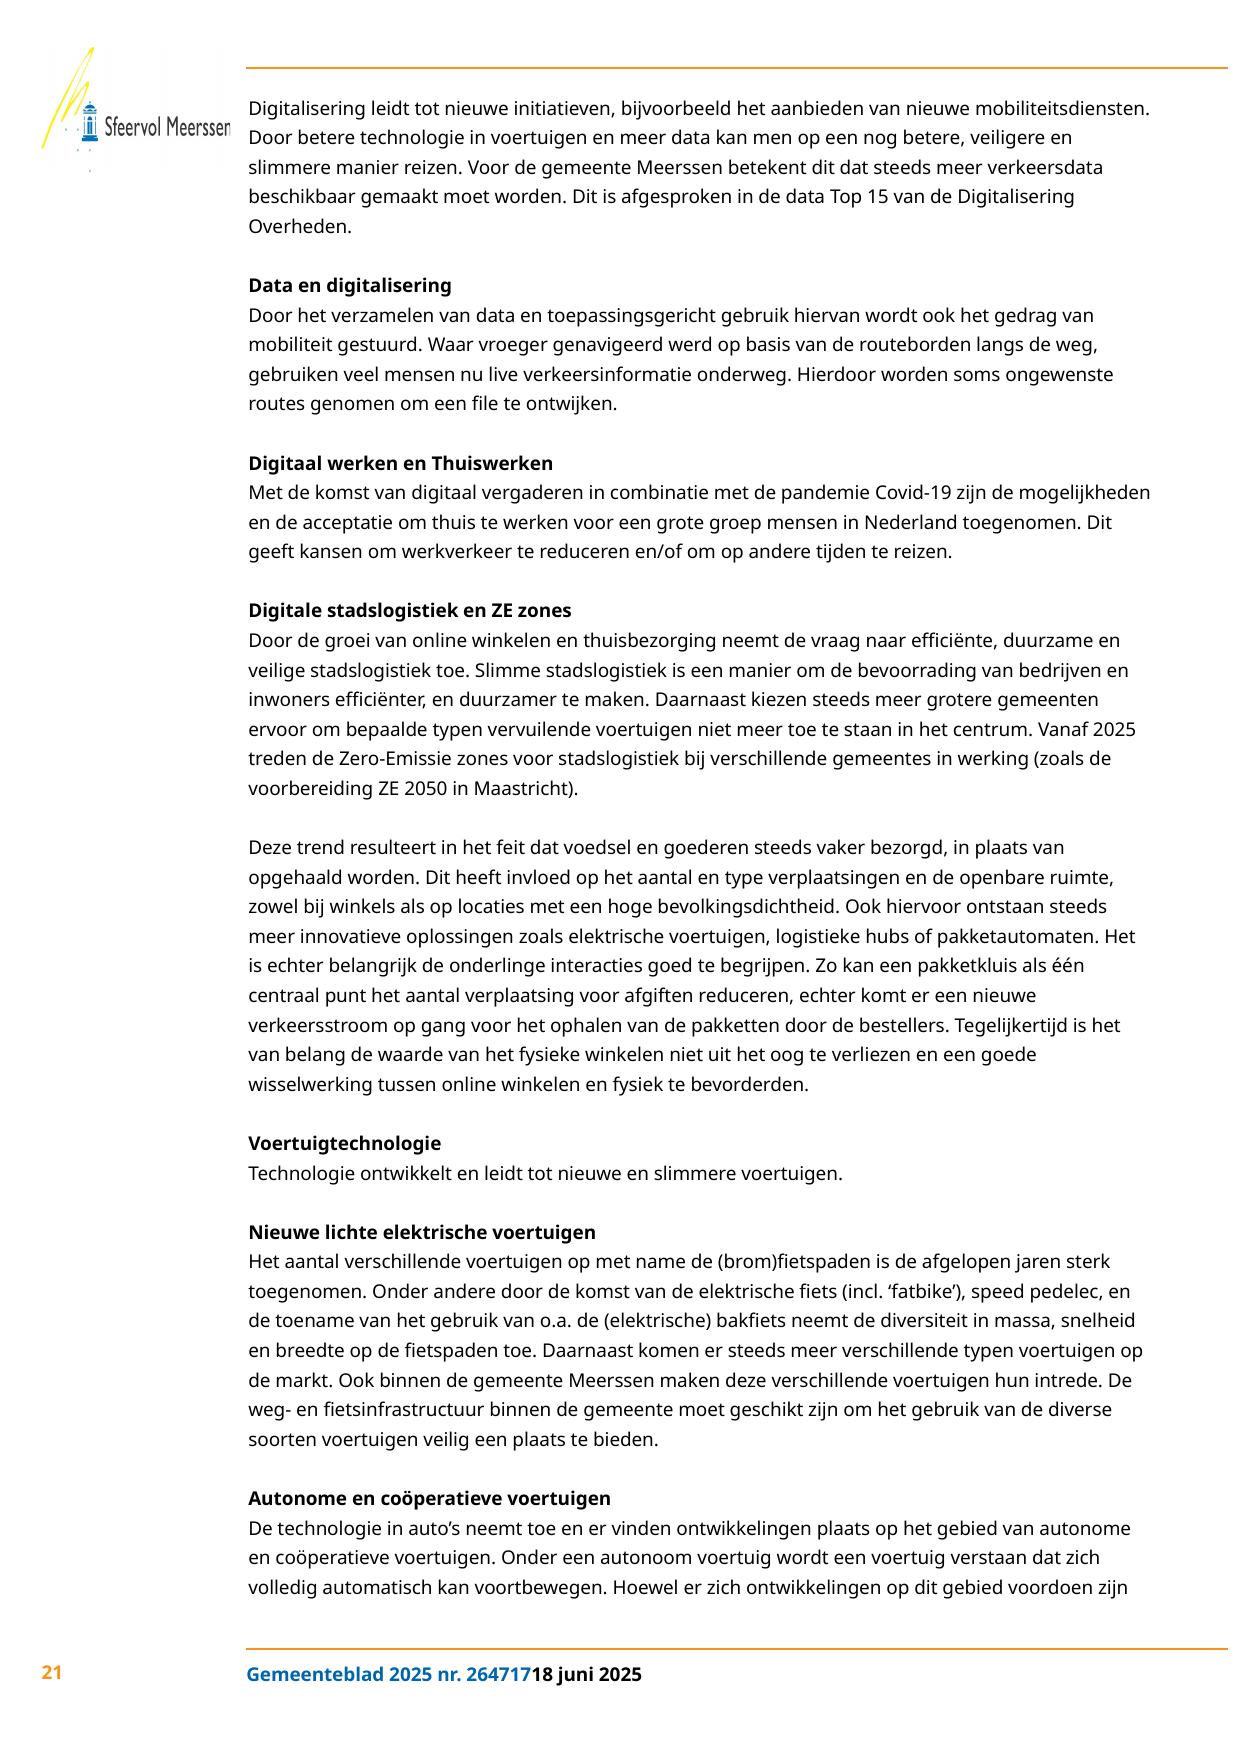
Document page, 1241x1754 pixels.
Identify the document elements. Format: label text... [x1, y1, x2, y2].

text Voertuigtechnologie [248, 1130, 1152, 1156]
text Digitaal werken en Thuiswerken [248, 450, 1152, 476]
text Door het verzamelen van data en toepassingsgericht gebruik hiervan wordt ook het gedrag van mobiliteit gestuurd. Waar vroeger genavigeerd werd op basis van de routeborden langs de weg, gebruiken veel mensen nu live verkeersinformatie onderweg. Hierdoor worden soms ongewenste routes genomen om een file te ontwijken. [248, 302, 1152, 416]
text Nieuwe lichte elektrische voertuigen [248, 1219, 1152, 1245]
text Autonome en coöperatieve voertuigen [248, 1485, 1152, 1511]
text Technologie ontwikkelt en leidt tot nieuwe en slimmere voertuigen. [248, 1160, 1152, 1186]
text Met de komst van digitaal vergaderen in combinatie met de pandemie Covid-19 zijn de mogelijkheden en de acceptatie om thuis te werken voor een grote groep mensen in Nederland toegenomen. Dit geeft kansen om werkverkeer te reduceren en/of om op andere tijden te reizen. [248, 479, 1152, 564]
text Data en digitalisering [248, 272, 1152, 298]
text Deze trend resulteert in het feit dat voedsel en goederen steeds vaker bezorgd, in plaats van opgehaald worden. Dit heeft invloed op het aantal en type verplaatsingen en de openbare ruimte, zowel bij winkels als op locaties met een hoge bevolkingsdichtheid. Ook hiervoor ontstaan steeds meer innovatieve oplossingen zoals elektrische voertuigen, logistieke hubs of pakketautomaten. Het is echter belangrijk de onderlinge interacties goed te begrijpen. Zo kan een pakketkluis als één centraal punt het aantal verplaatsing voor afgiften reduceren, echter komt er een nieuwe verkeersstroom op gang voor het ophalen van de pakketten door de bestellers. Tegelijkertijd is het van belang de waarde van het fysieke winkelen niet uit het oog te verliezen en een goede wisselwerking tussen online winkelen en fysiek te bevorderden. [248, 834, 1152, 1097]
text Door de groei van online winkelen en thuisbezorging neemt de vraag naar efficiënte, duurzame en veilige stadslogistiek toe. Slimme stadslogistiek is een manier om de bevoorrading van bedrijven en inwoners efficiënter, en duurzamer te maken. Daarnaast kiezen steeds meer grotere gemeenten ervoor om bepaalde typen vervuilende voertuigen niet meer toe te staan in het centrum. Vanaf 2025 treden de Zero-Emissie zones voor stadslogistiek bij verschillende gemeentes in werking (zoals de voorbereiding ZE 2050 in Maastricht). [248, 627, 1152, 801]
text Digitale stadslogistiek en ZE zones [248, 598, 1152, 623]
text De technologie in auto’s neemt toe en er vinden ontwikkelingen plaats op het gebied van autonome en coöperatieve voertuigen. Onder een autonoom voertuig wordt een voertuig verstaan dat zich volledig automatisch kan voortbewegen. Hoewel er zich ontwikkelingen op dit gebied voordoen zijn [248, 1515, 1152, 1600]
text Digitalisering leidt tot nieuwe initiatieven, bijvoorbeeld het aanbieden van nieuwe mobiliteitsdiensten. Door betere technologie in voertuigen en meer data kan men op een nog betere, veiligere en slimmere manier reizen. Voor de gemeente Meerssen betekent dit dat steeds meer verkeersdata beschikbaar gemaakt moet worden. Dit is afgesproken in de data Top 15 van de Digitalisering Overheden. [248, 95, 1152, 239]
text Het aantal verschillende voertuigen op met name de (brom)fietspaden is de afgelopen jaren sterk toegenomen. Onder andere door de komst van de elektrische fiets (incl. ‘fatbike’), speed pedelec, en de toename van het gebruik van o.a. de (elektrische) bakfiets neemt de diversiteit in massa, snelheid en breedte op de fietspaden toe. Daarnaast komen er steeds meer verschillende typen voertuigen op de markt. Ook binnen de gemeente Meerssen maken deze verschillende voertuigen hun intrede. De weg- en fietsinfrastructuur binnen de gemeente moet geschikt zijn om het gebruik van de diverse soorten voertuigen veilig een plaats te bieden. [248, 1248, 1152, 1452]
picture [41, 47, 231, 172]
